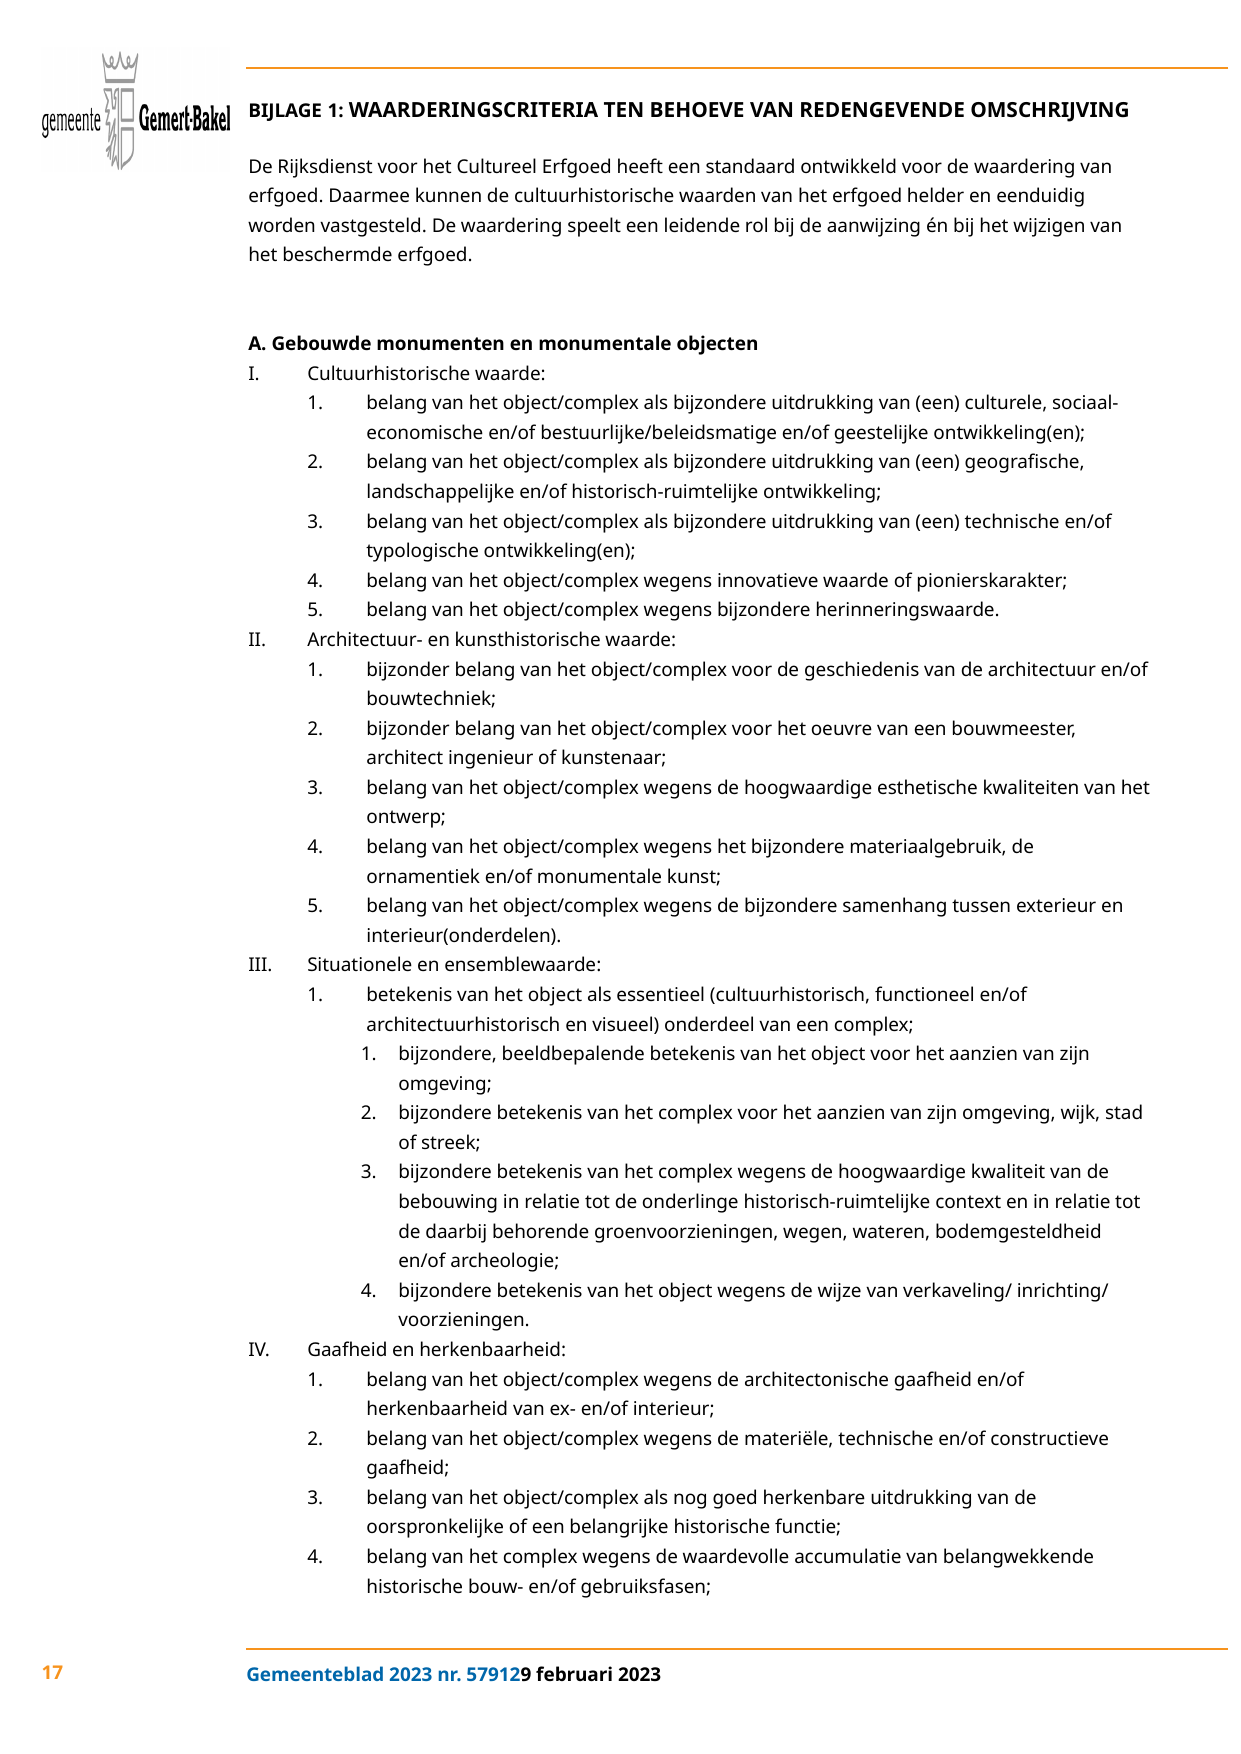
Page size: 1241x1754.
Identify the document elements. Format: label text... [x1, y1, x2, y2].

list belang van het object/complex wegens de materiële, technische en/of constructieve gaafheid; [307, 1425, 1152, 1480]
list belang van het object/complex wegens innovatieve waarde of pionierskarakter; [307, 567, 1152, 593]
list belang van het object/complex wegens het bijzondere materiaalgebruik, de ornamentiek en/of monumentale kunst; [307, 833, 1152, 889]
list bijzondere, beeldbepalende betekenis van het object voor het aanzien van zijn omgeving; [361, 1040, 1152, 1096]
list belang van het object/complex wegens de hoogwaardige esthetische kwaliteiten van het ontwerp; [307, 774, 1152, 829]
list bijzonder belang van het object/complex voor het oeuvre van een bouwmeester, architect ingenieur of kunstenaar; [307, 715, 1152, 770]
list Situationele en ensemblewaarde: [248, 952, 1152, 977]
list bijzondere betekenis van het object wegens de wijze van verkaveling/ inrichting/ voorzieningen. [361, 1277, 1152, 1332]
list belang van het object/complex als bijzondere uitdrukking van (een) technische en/of typologische ontwikkeling(en); [307, 508, 1152, 563]
list bijzonder belang van het object/complex voor de geschiedenis van de architectuur en/of bouwtechniek; [307, 656, 1152, 711]
picture [41, 47, 231, 172]
list belang van het object/complex als bijzondere uitdrukking van (een) culturele, sociaal-economische en/of bestuurlijke/beleidsmatige en/of geestelijke ontwikkeling(en); [307, 389, 1152, 445]
list betekenis van het object als essentieel (cultuurhistorisch, functioneel en/of architectuurhistorisch en visueel) onderdeel van een complex; [307, 981, 1152, 1037]
list belang van het object/complex wegens bijzondere herinneringswaarde. [307, 597, 1152, 622]
list Cultuurhistorische waarde: [248, 360, 1152, 386]
list belang van het object/complex als bijzondere uitdrukking van (een) geografische, landschappelijke en/of historisch-ruimtelijke ontwikkeling; [307, 449, 1152, 504]
text A. Gebouwde monumenten en monumentale objecten [248, 330, 1152, 356]
list bijzondere betekenis van het complex wegens de hoogwaardige kwaliteit van de bebouwing in relatie tot de onderlinge historisch-ruimtelijke context en in relatie tot de daarbij behorende groenvoorzieningen, wegen, wateren, bodemgesteldheid en/of archeologie; [361, 1159, 1152, 1273]
list belang van het complex wegens de waardevolle accumulatie van belangwekkende historische bouw- en/of gebruiksfasen; [307, 1543, 1152, 1599]
list belang van het object/complex als nog goed herkenbare uitdrukking van de oorspronkelijke of een belangrijke historische functie; [307, 1484, 1152, 1539]
list Architectuur- en kunsthistorische waarde: [248, 626, 1152, 652]
list belang van het object/complex wegens de architectonische gaafheid en/of herkenbaarheid van ex- en/of interieur; [307, 1366, 1152, 1421]
text De Rijksdienst voor het Cultureel Erfgoed heeft een standaard ontwikkeld voor de waardering van erfgoed. Daarmee kunnen de cultuurhistorische waarden van het erfgoed helder en eenduidig worden vastgesteld. De waardering speelt een leidende rol bij de aanwijzing én bij het wijzigen van het beschermde erfgoed. [248, 153, 1152, 267]
list belang van het object/complex wegens de bijzondere samenhang tussen exterieur en interieur(onderdelen). [307, 892, 1152, 948]
list bijzondere betekenis van het complex voor het aanzien van zijn omgeving, wijk, stad of streek; [361, 1099, 1152, 1155]
text BIJLAGE 1: WAARDERINGSCRITERIA TEN BEHOEVE VAN REDENGEVENDE OMSCHRIJVING [248, 95, 1152, 123]
list Gaafheid en herkenbaarheid: [248, 1336, 1152, 1362]
